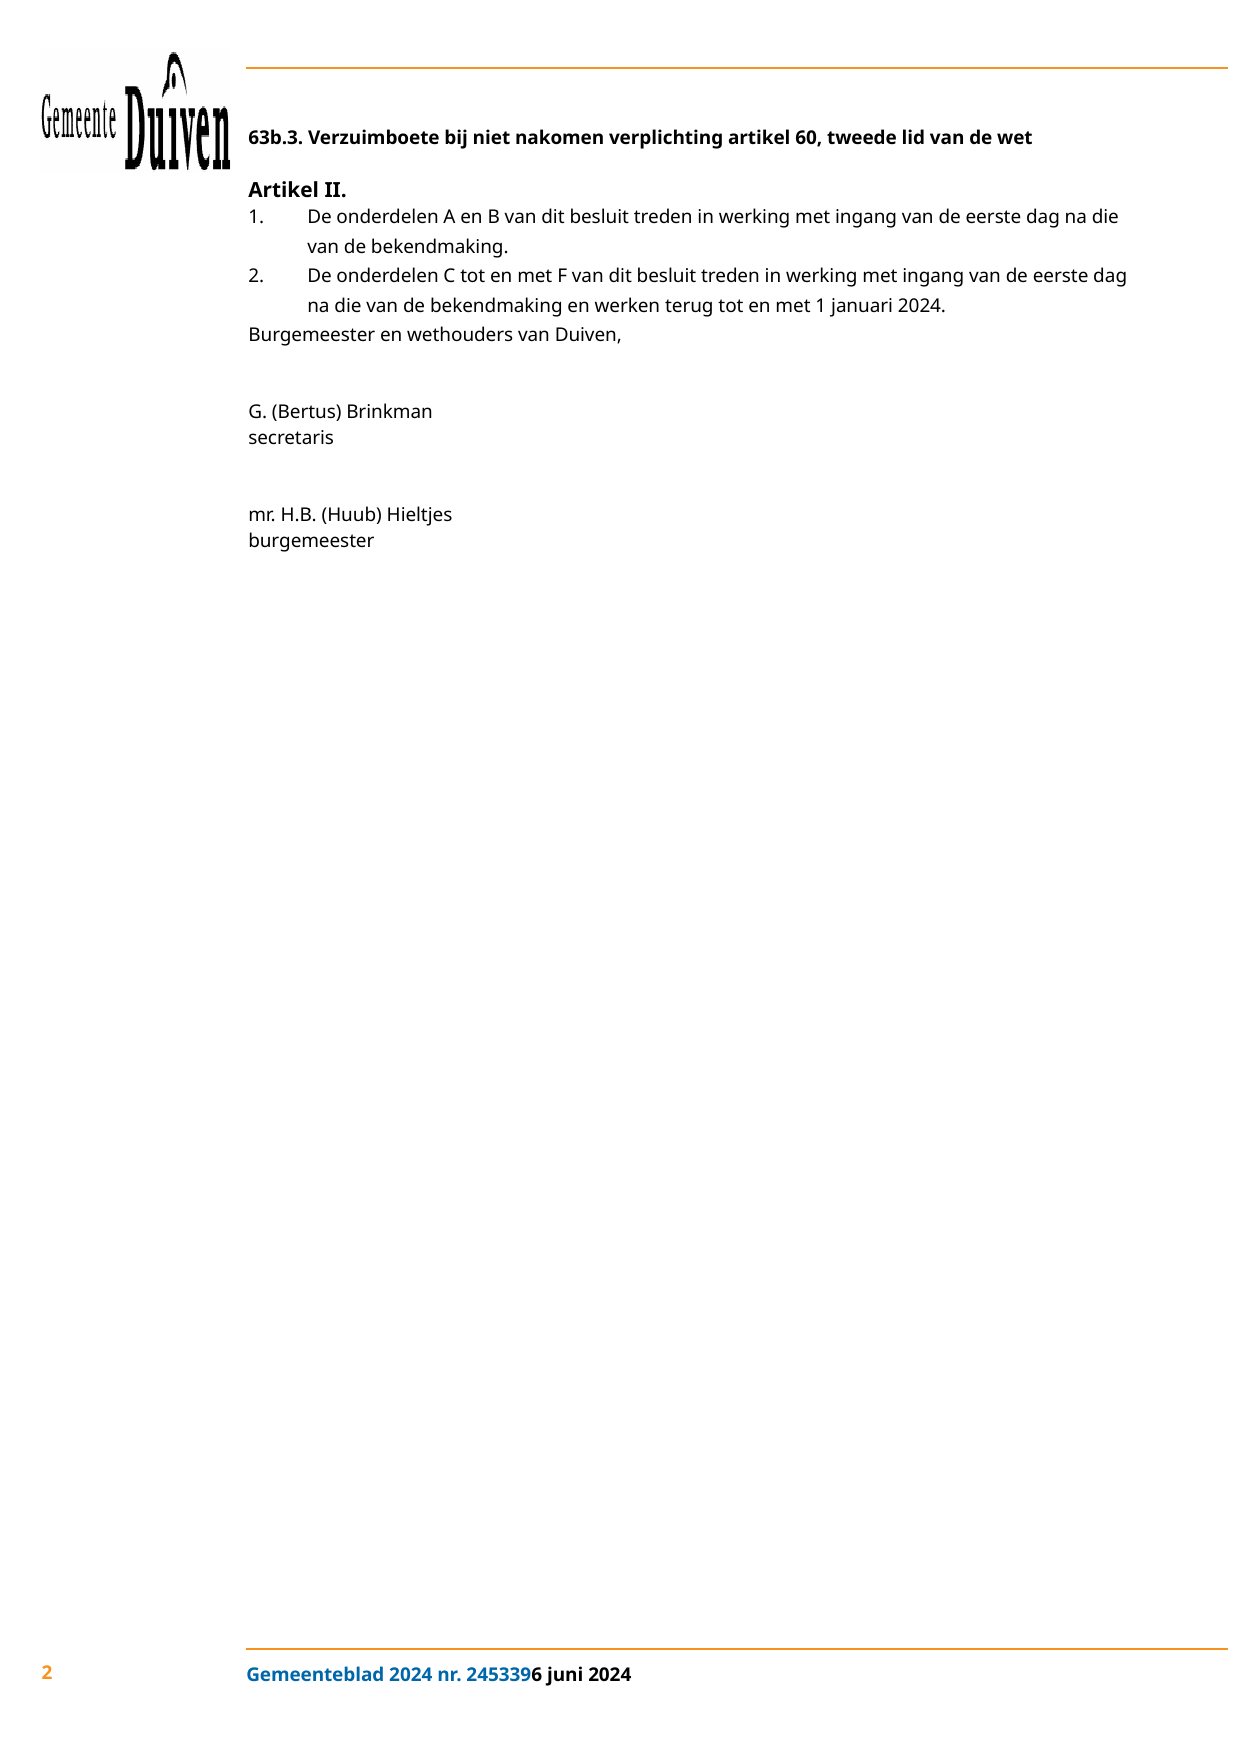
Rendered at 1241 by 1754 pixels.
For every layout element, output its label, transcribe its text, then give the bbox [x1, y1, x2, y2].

list De onderdelen A en B van dit besluit treden in werking met ingang van de eerste dag na die van de bekendmaking. [248, 203, 1152, 258]
picture [41, 47, 231, 172]
text G. (Bertus) Brinkman ‎ [248, 399, 1152, 424]
text 63b.3. Verzuimboete bij niet nakomen verplichting artikel 60, tweede lid van de wet [248, 124, 1152, 150]
text Artikel II. [248, 175, 1152, 203]
text mr. H.B. (Huub) Hieltjes [248, 502, 1152, 527]
text secretaris [248, 424, 1152, 450]
text Burgemeester en wethouders van Duiven, [248, 322, 1152, 347]
text burgemeester [248, 527, 1152, 553]
list De onderdelen C tot en met F van dit besluit treden in werking met ingang van de eerste dag na die van de bekendmaking en werken terug tot en met 1 januari 2024. [248, 262, 1152, 318]
